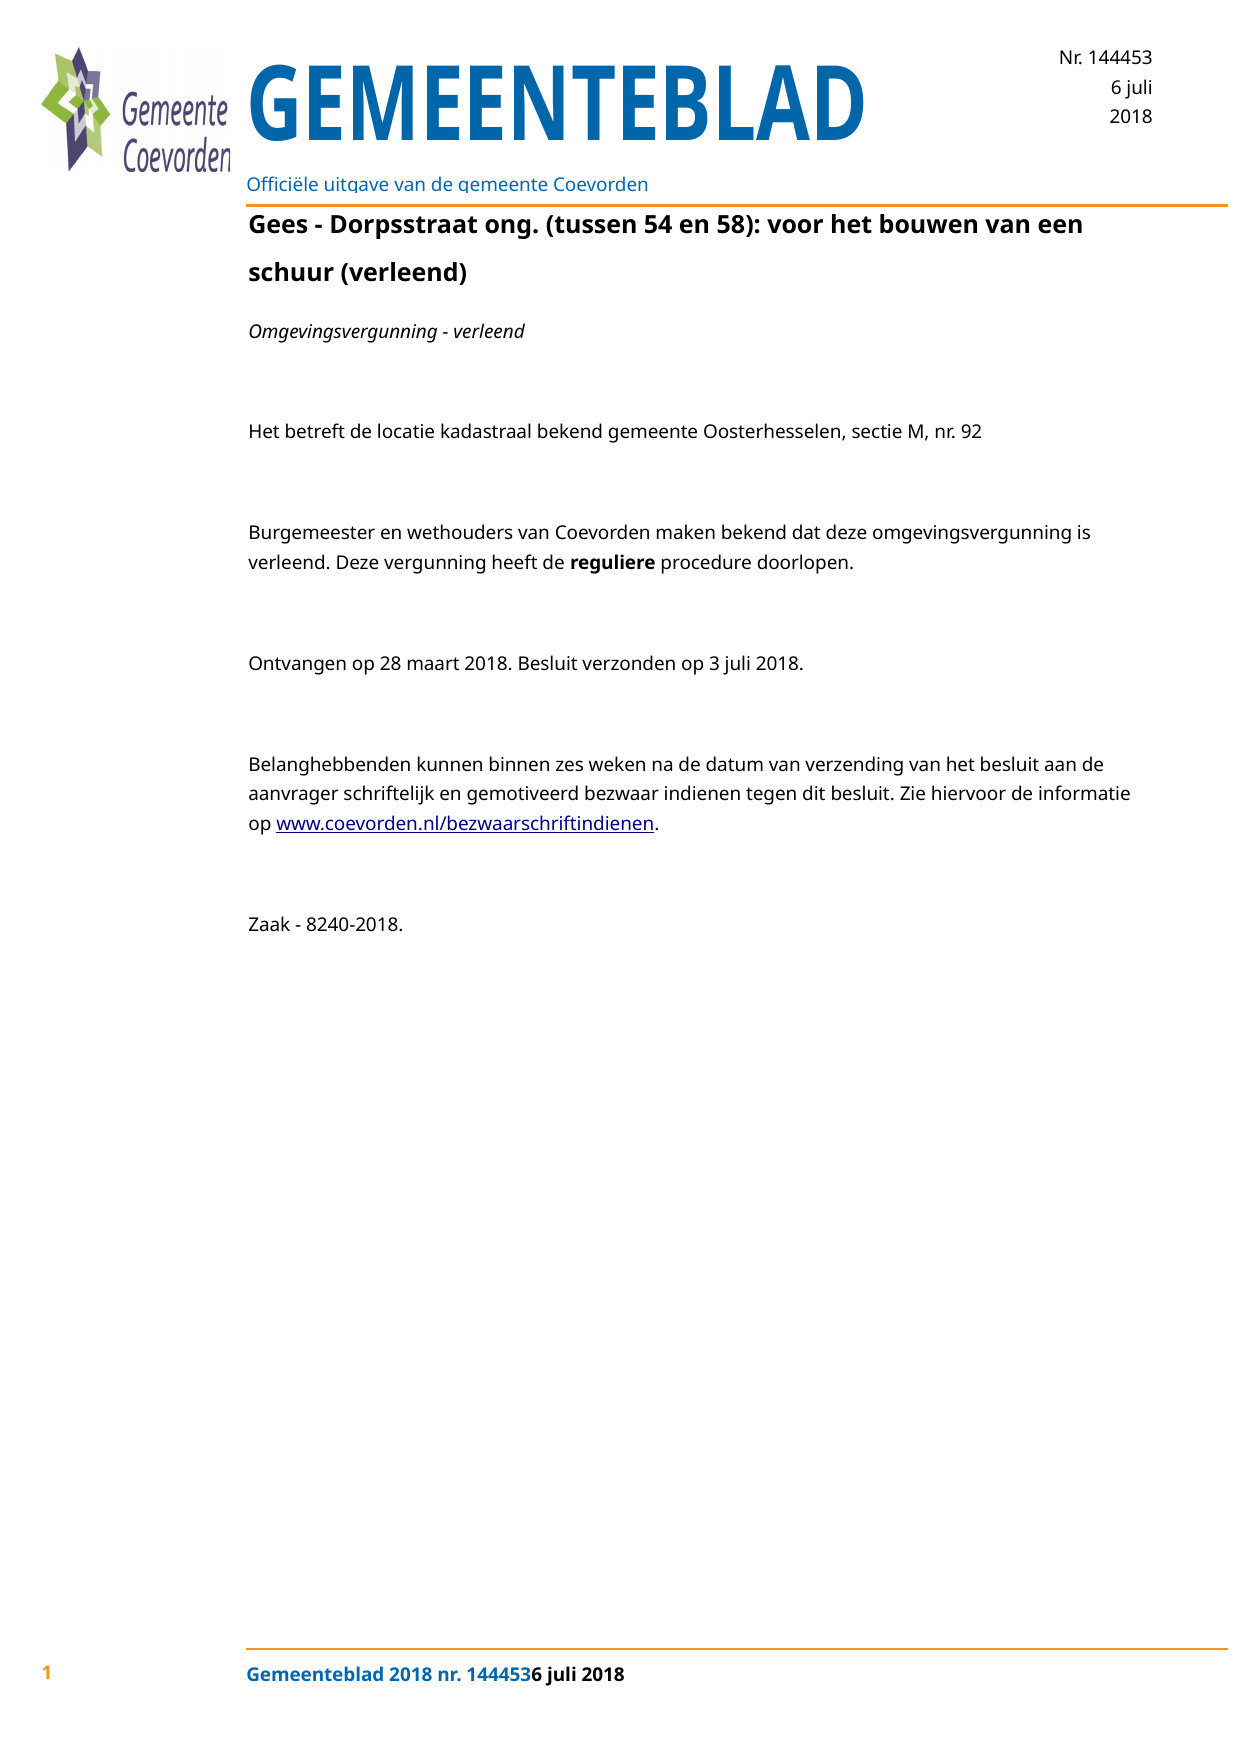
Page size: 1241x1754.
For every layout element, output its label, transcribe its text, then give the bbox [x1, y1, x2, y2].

text Gees - Dorpsstraat ong. (tussen 54 en 58): voor het bouwen van een schuur (verleend) [248, 207, 1152, 288]
text Omgevingsvergunning - verleend [248, 318, 1152, 344]
text Ontvangen op 28 maart 2018. Besluit verzonden op 3 juli 2018. [248, 650, 1152, 676]
text Het betreft de locatie kadastraal bekend gemeente Oosterhesselen, sectie M, nr. 92 [248, 419, 1152, 444]
picture [41, 47, 231, 172]
text Burgemeester en wethouders van Coevorden maken bekend dat deze omgevingsvergunning is verleend. Deze vergunning heeft de reguliere procedure doorlopen. [248, 519, 1152, 575]
text Zaak - 8240-2018. [248, 911, 1152, 937]
text Belanghebbenden kunnen binnen zes weken na de datum van verzending van het besluit aan de aanvrager schriftelijk en gemotiveerd bezwaar indienen tegen dit besluit. Zie hiervoor de informatie op www.coevorden.nl/bezwaarschriftindienen. [248, 751, 1152, 836]
